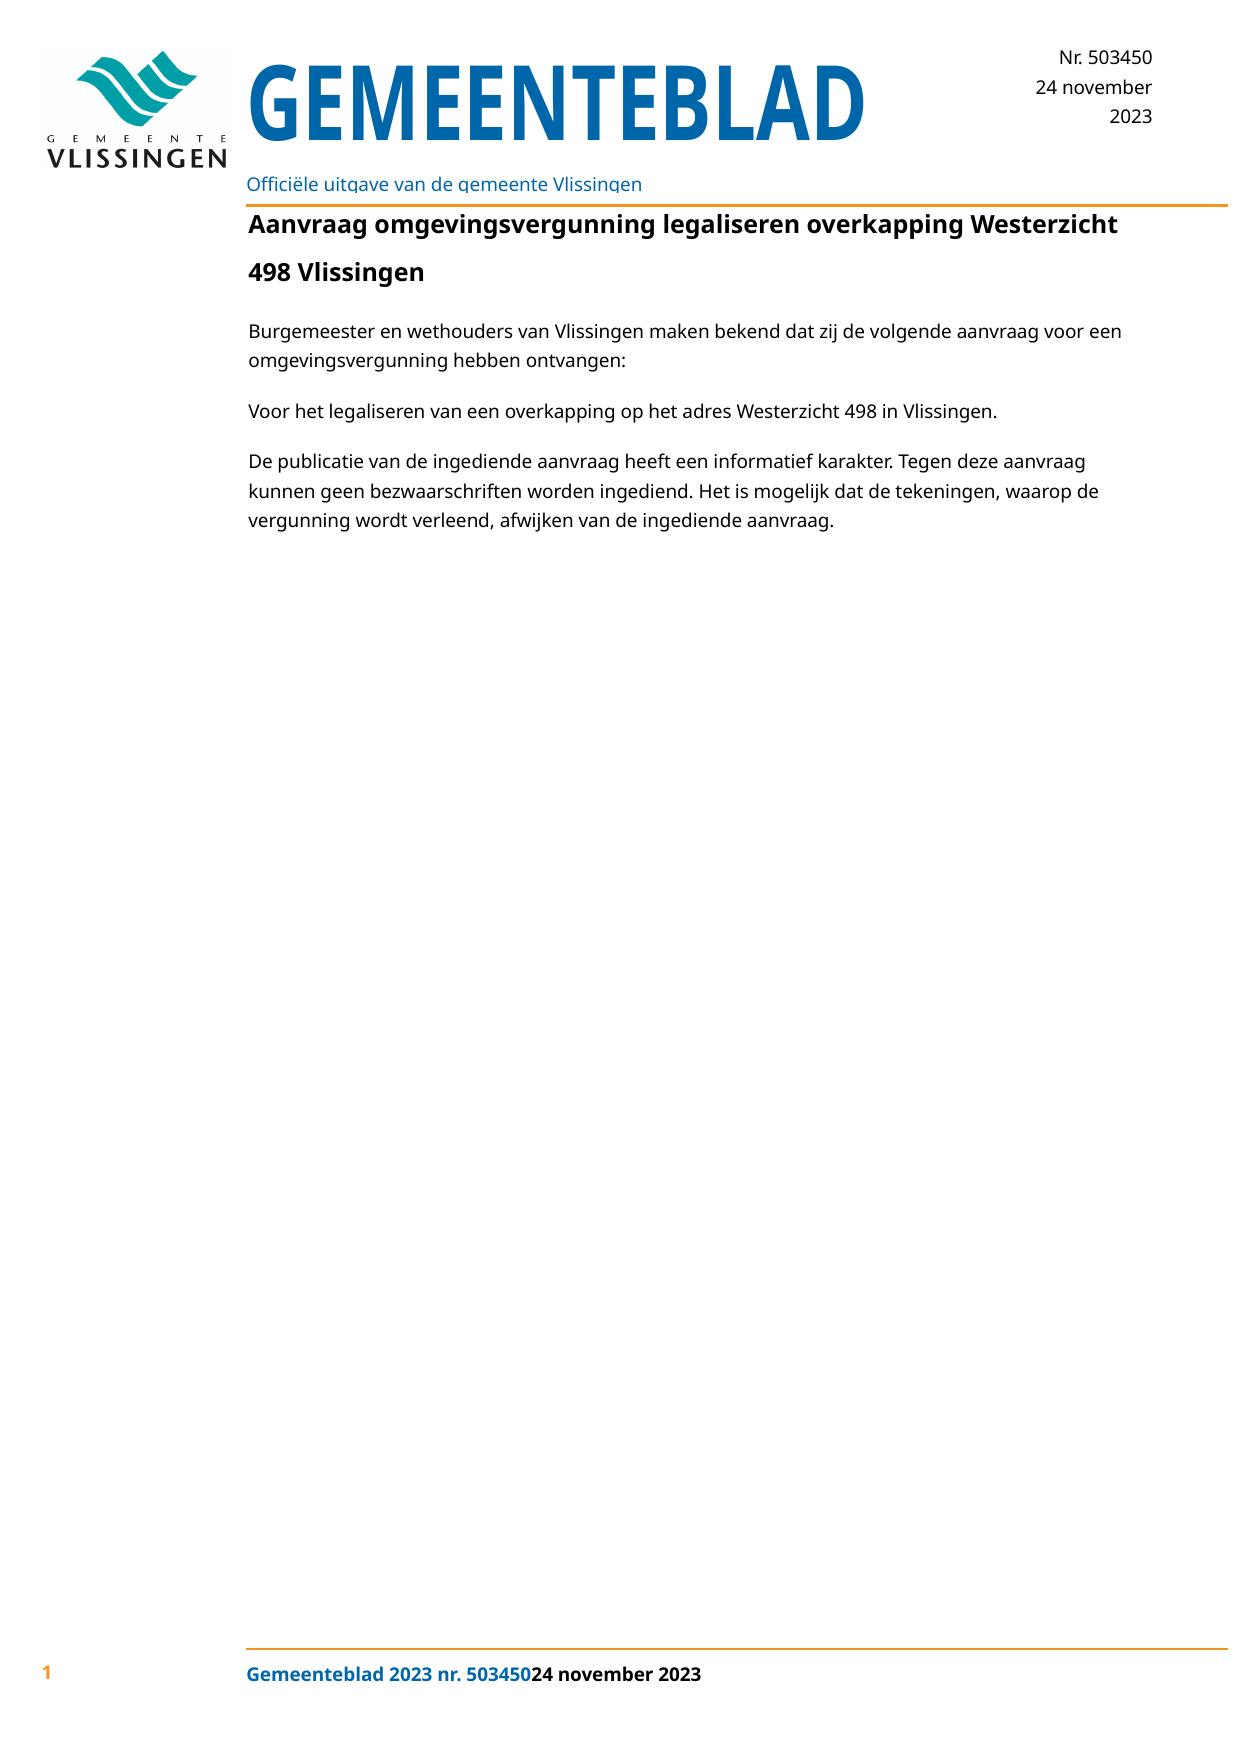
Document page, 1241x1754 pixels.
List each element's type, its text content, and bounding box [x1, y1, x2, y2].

picture [41, 47, 231, 172]
text Voor het legaliseren van een overkapping op het adres Westerzicht 498 in Vlissingen. [248, 398, 1152, 424]
text De publicatie van de ingediende aanvraag heeft een informatief karakter. Tegen deze aanvraag kunnen geen bezwaarschriften worden ingediend. Het is mogelijk dat de tekeningen, waarop de vergunning wordt verleend, afwijken van de ingediende aanvraag. [248, 448, 1152, 533]
text Burgemeester en wethouders van Vlissingen maken bekend dat zij de volgende aanvraag voor een omgevingsvergunning hebben ontvangen: [248, 318, 1152, 373]
text Aanvraag omgevingsvergunning legaliseren overkapping Westerzicht 498 Vlissingen [248, 207, 1152, 288]
